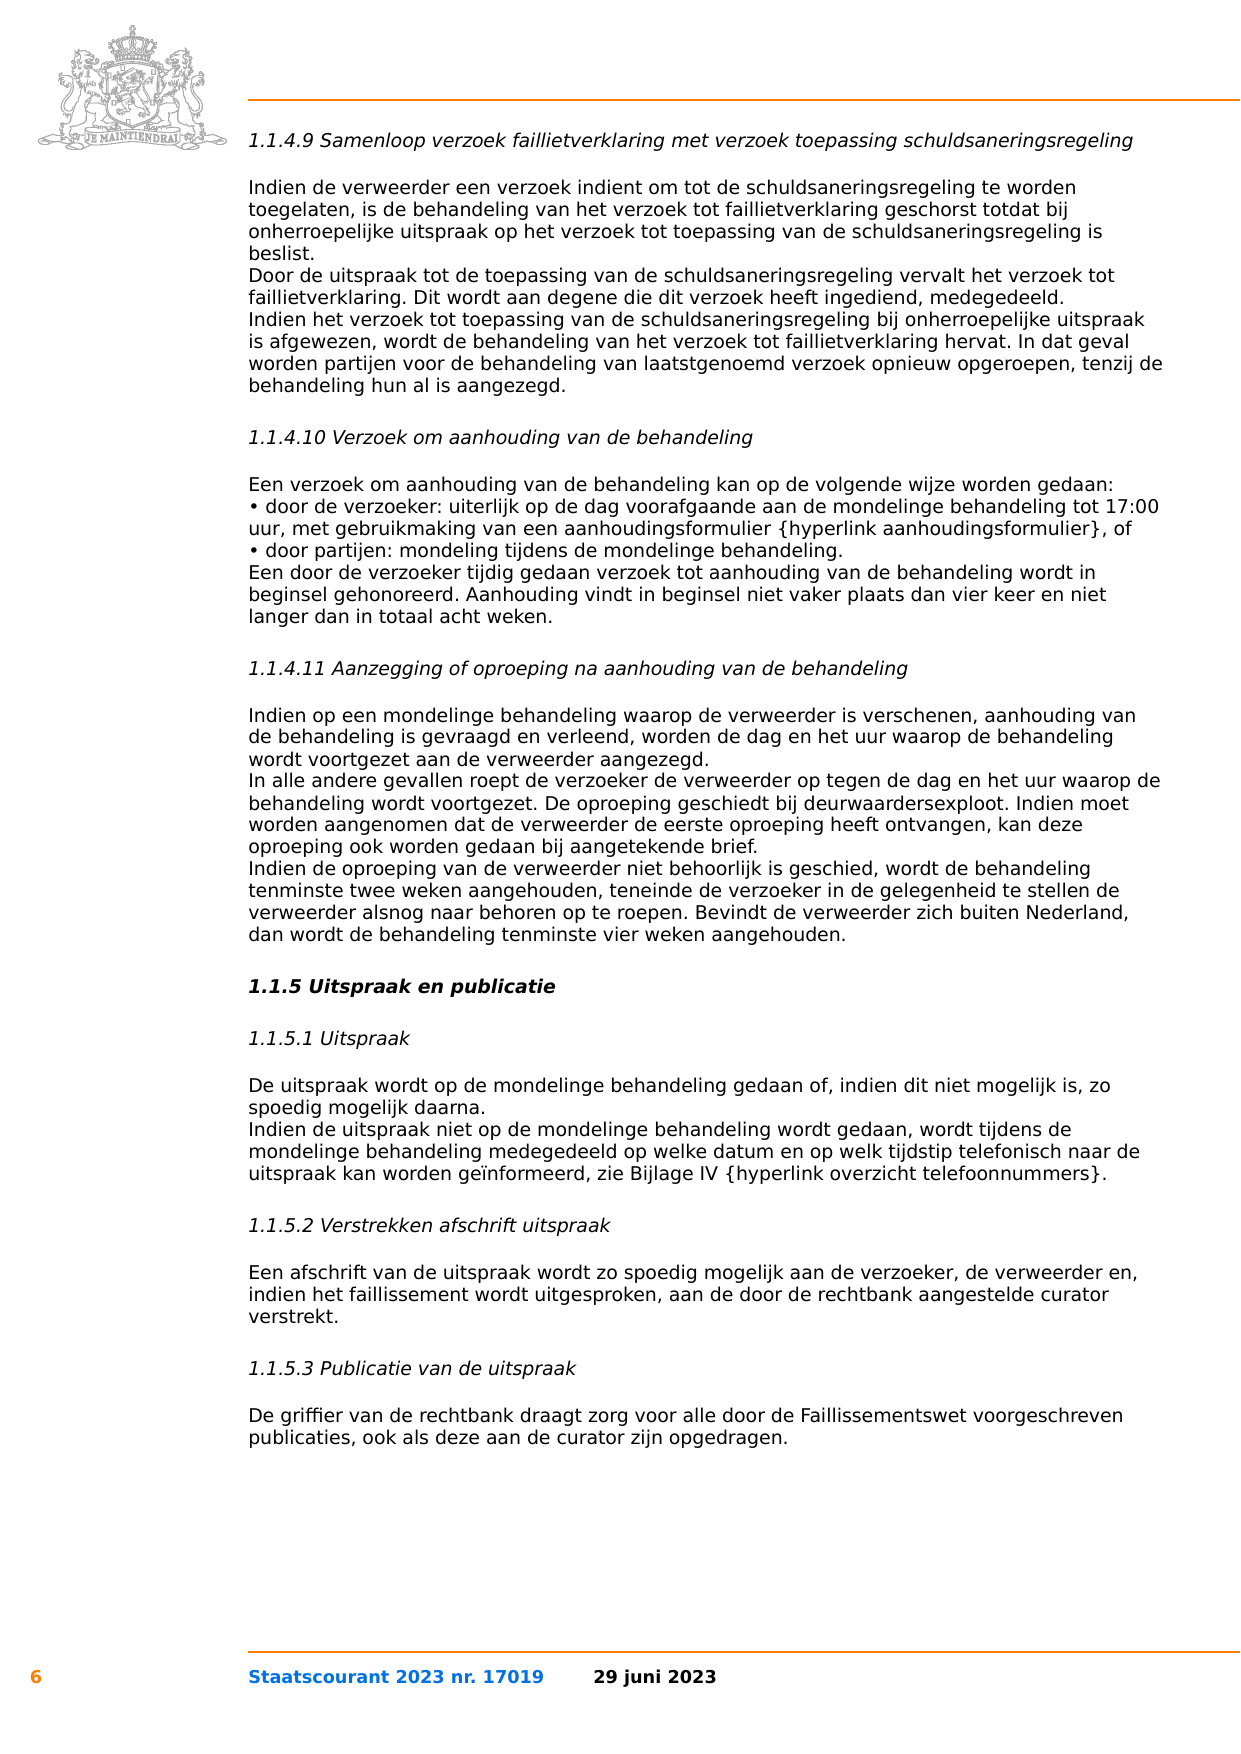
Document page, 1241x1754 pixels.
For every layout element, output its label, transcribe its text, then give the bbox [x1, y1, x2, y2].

text De uitspraak wordt op de mondelinge behandeling gedaan of, indien dit niet mogelijk is, zo spoedig mogelijk daarna. [248, 1075, 1163, 1119]
text Een afschrift van de uitspraak wordt zo spoedig mogelijk aan de verzoeker, de verweerder en, indien het faillissement wordt uitgesproken, aan de door de rechtbank aangestelde curator verstrekt. [248, 1262, 1163, 1328]
text • door de verzoeker: uiterlijk op de dag voorafgaande aan de mondelinge behandeling tot 17:00 uur, met gebruikmaking van een aanhoudingsformulier {hyperlink aanhoudingsformulier}, of [248, 496, 1163, 539]
subtitle 1.1.5.3 Publicatie van de uitspraak [248, 1358, 1163, 1380]
text Indien de verweerder een verzoek indient om tot de schuldsaneringsregeling te worden toegelaten, is de behandeling van het verzoek tot faillietverklaring geschorst totdat bij onherroepelijke uitspraak op het verzoek tot toepassing van de schuldsaneringsregeling is beslist. [248, 177, 1163, 265]
text Een verzoek om aanhouding van de behandeling kan op de volgende wijze worden gedaan: [248, 474, 1163, 496]
text De griffier van de rechtbank draagt zorg voor alle door de Faillissementswet voorgeschreven publicaties, ook als deze aan de curator zijn opgedragen. [248, 1405, 1163, 1449]
subtitle 1.1.5.1 Uitspraak [248, 1028, 1163, 1050]
subtitle 1.1.4.11 Aanzegging of oproeping na aanhouding van de behandeling [248, 657, 1163, 679]
text Door de uitspraak tot de toepassing van de schuldsaneringsregeling vervalt het verzoek tot faillietverklaring. Dit wordt aan degene die dit verzoek heeft ingediend, medegedeeld. [248, 265, 1163, 309]
picture [38, 25, 227, 150]
text Indien de uitspraak niet op de mondelinge behandeling wordt gedaan, wordt tijdens de mondelinge behandeling medegedeeld op welke datum en op welk tijdstip telefonisch naar de uitspraak kan worden geïnformeerd, zie Bijlage IV {hyperlink overzicht telefoonnummers}. [248, 1119, 1163, 1185]
subtitle 1.1.4.9 Samenloop verzoek faillietverklaring met verzoek toepassing schuldsaneringsregeling [248, 130, 1163, 152]
text Indien het verzoek tot toepassing van de schuldsaneringsregeling bij onherroepelijke uitspraak is afgewezen, wordt de behandeling van het verzoek tot faillietverklaring hervat. In dat geval worden partijen voor de behandeling van laatstgenoemd verzoek opnieuw opgeroepen, tenzij de behandeling hun al is aangezegd. [248, 309, 1163, 397]
text Indien de oproeping van de verweerder niet behoorlijk is geschied, wordt de behandeling tenminste twee weken aangehouden, teneinde de verzoeker in de gelegenheid te stellen de verweerder alsnog naar behoren op te roepen. Bevindt de verweerder zich buiten Nederland, dan wordt de behandeling tenminste vier weken aangehouden. [248, 858, 1163, 946]
subtitle 1.1.5 Uitspraak en publicatie [248, 976, 1163, 998]
text Een door de verzoeker tijdig gedaan verzoek tot aanhouding van de behandeling wordt in beginsel gehonoreerd. Aanhouding vindt in beginsel niet vaker plaats dan vier keer en niet langer dan in totaal acht weken. [248, 562, 1163, 627]
text In alle andere gevallen roept de verzoeker de verweerder op tegen de dag en het uur waarop de behandeling wordt voortgezet. De oproeping geschiedt bij deurwaardersexploot. Indien moet worden aangenomen dat de verweerder de eerste oproeping heeft ontvangen, kan deze oproeping ook worden gedaan bij aangetekende brief. [248, 770, 1163, 858]
text Indien op een mondelinge behandeling waarop de verweerder is verschenen, aanhouding van de behandeling is gevraagd en verleend, worden de dag en het uur waarop de behandeling wordt voortgezet aan de verweerder aangezegd. [248, 704, 1163, 770]
subtitle 1.1.4.10 Verzoek om aanhouding van de behandeling [248, 427, 1163, 449]
text • door partijen: mondeling tijdens de mondelinge behandeling. [248, 539, 1163, 562]
subtitle 1.1.5.2 Verstrekken afschrift uitspraak [248, 1215, 1163, 1237]
